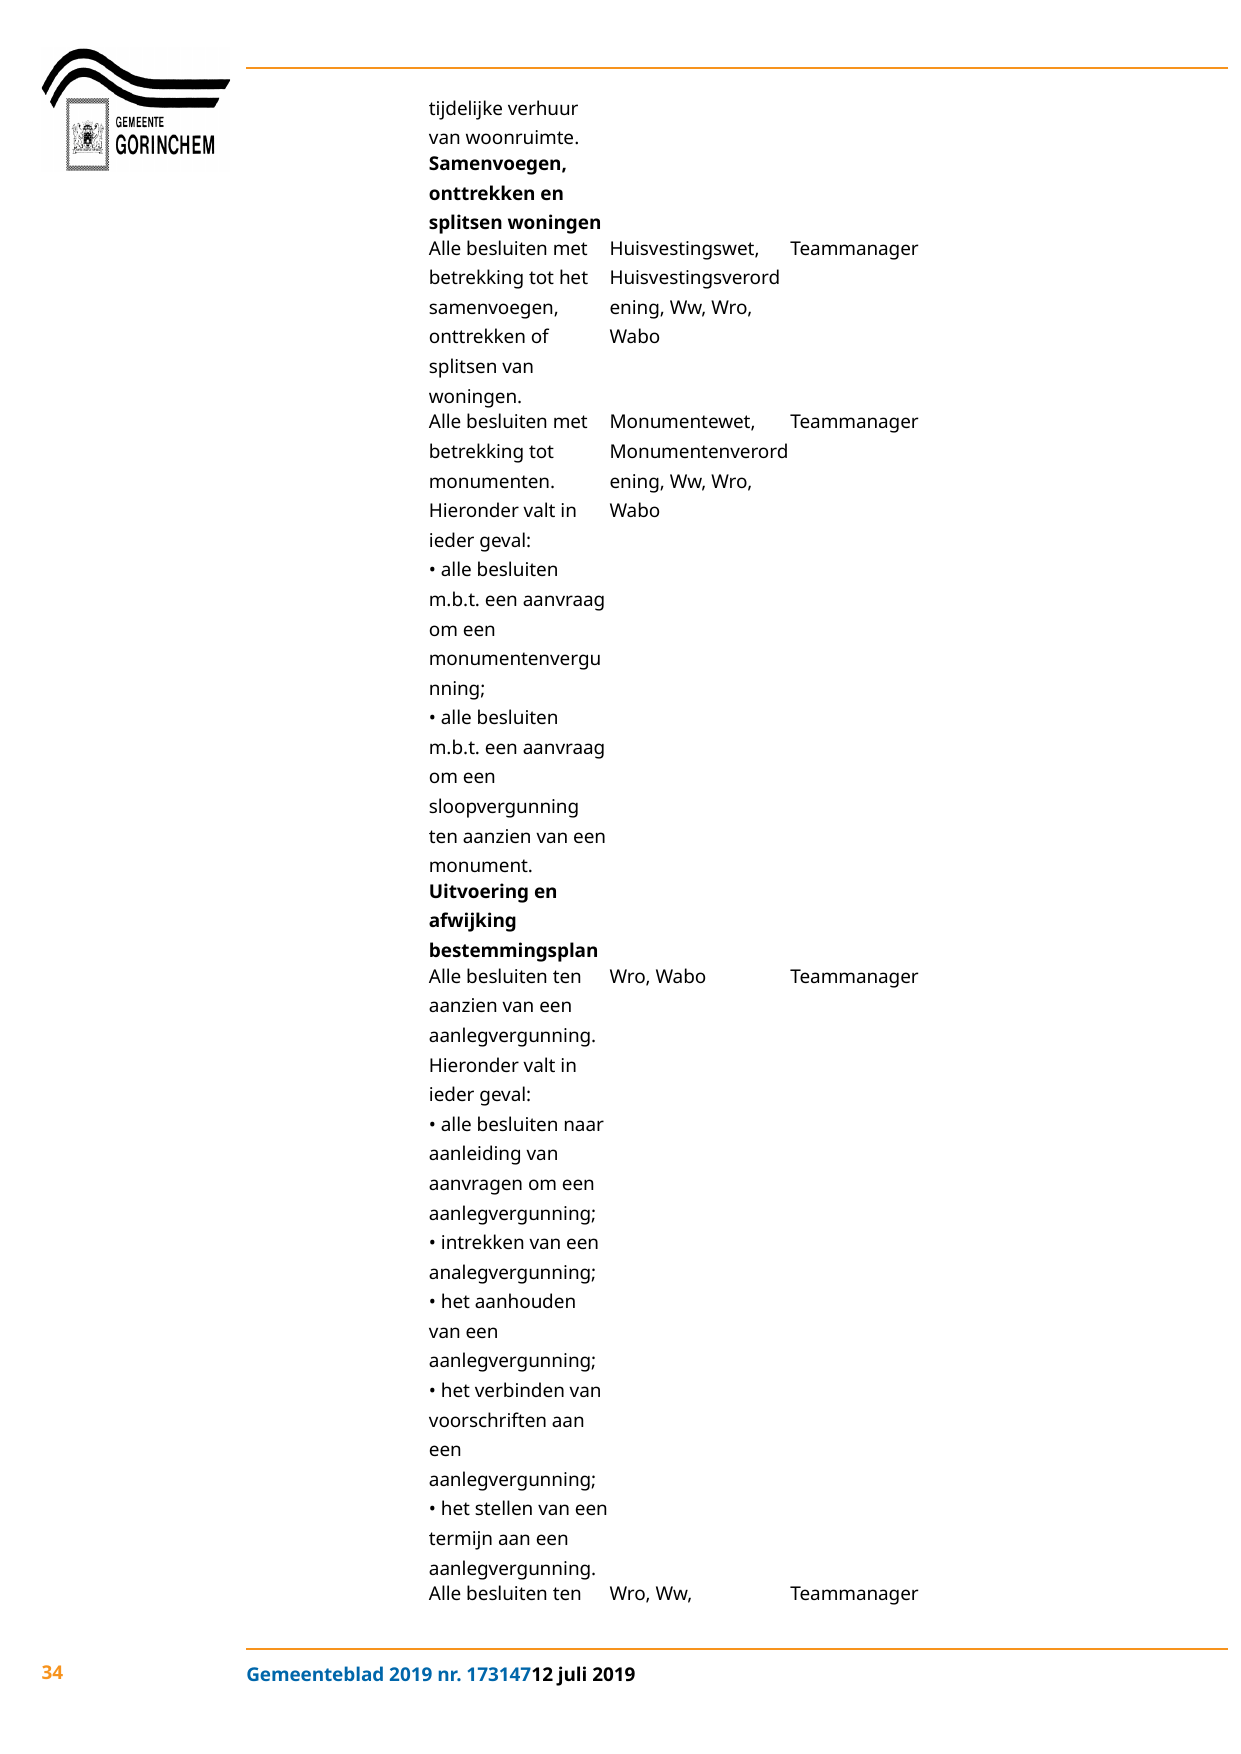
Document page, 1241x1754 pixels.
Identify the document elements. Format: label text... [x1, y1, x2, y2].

table_cell Teammanager [790, 409, 971, 878]
picture [41, 47, 231, 172]
table_cell Teammanager [790, 963, 971, 1580]
table_cell [609, 95, 790, 150]
table_cell tijdelijke verhuur van woonruimte. [429, 95, 609, 150]
table_cell Teammanager [790, 1580, 971, 1606]
table_cell Monumentewet, Monumentenverordening, Ww, Wro, Wabo [609, 409, 790, 878]
table_cell Huisvestingswet, Huisvestingsverordening, Ww, Wro, Wabo [609, 235, 790, 409]
table_cell Alle besluiten ten aanzien van een aanlegvergunning. Hieronder valt in ieder geval: • alle besluiten naar aanleiding van aanvragen om een aanlegvergunning; • intrekken van een analegvergunning; • het aanhouden van een aanlegvergunning; • het verbinden van voorschriften aan een aanlegvergunning; • het stellen van een termijn aan een aanlegvergunning. [429, 963, 609, 1580]
table_cell [609, 150, 790, 235]
table_cell [248, 95, 429, 150]
table_cell Uitvoering en afwijking bestemmingsplan [429, 878, 609, 963]
table_cell [790, 878, 971, 963]
table_cell Alle besluiten ten [429, 1580, 609, 1606]
table_cell [248, 878, 429, 963]
table_cell Alle besluiten met betrekking tot het samenvoegen, onttrekken of splitsen van woningen. [429, 235, 609, 409]
table_cell [248, 235, 429, 409]
table_cell [248, 1580, 429, 1606]
table_cell Wro, Wabo [609, 963, 790, 1580]
table_cell [609, 878, 790, 963]
table_cell [971, 150, 1152, 235]
table_cell [790, 150, 971, 235]
table_cell Wro, Ww, [609, 1580, 790, 1606]
table_cell Alle besluiten met betrekking tot monumenten. Hieronder valt in ieder geval: • alle besluiten m.b.t. een aanvraag om een monumentenvergunning; • alle besluiten m.b.t. een aanvraag om een sloopvergunning ten aanzien van een monument. [429, 409, 609, 878]
table_cell [971, 1580, 1152, 1606]
table_cell [971, 963, 1152, 1580]
table_cell [248, 150, 429, 235]
table_cell [971, 235, 1152, 409]
table_cell Samenvoegen, onttrekken en splitsen woningen [429, 150, 609, 235]
table_cell [971, 95, 1152, 150]
table_cell [248, 963, 429, 1580]
table_cell [248, 409, 429, 878]
table_cell [971, 878, 1152, 963]
table_cell [971, 409, 1152, 878]
table_cell Teammanager [790, 235, 971, 409]
table_cell [790, 95, 971, 150]
